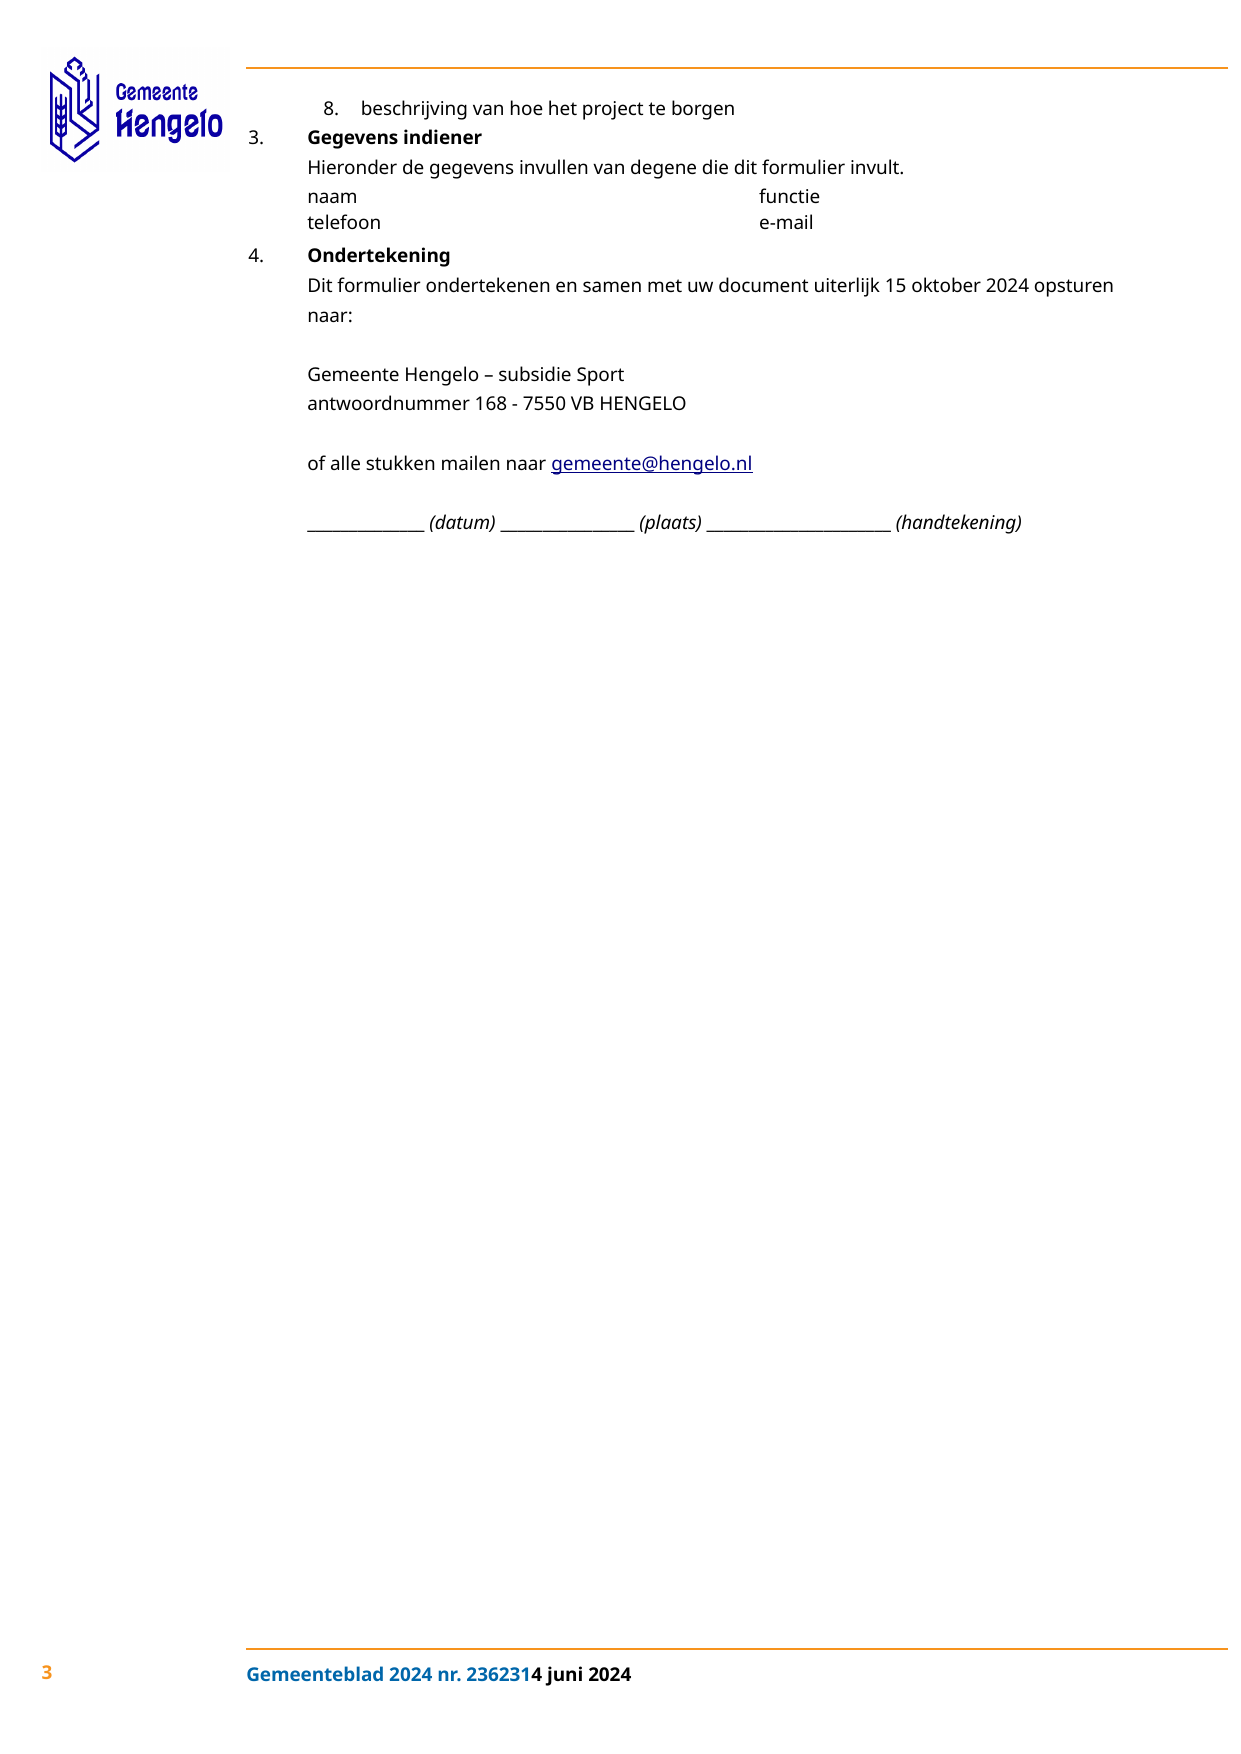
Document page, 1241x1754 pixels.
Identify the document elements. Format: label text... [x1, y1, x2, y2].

picture [41, 47, 231, 172]
table_header functie [759, 184, 1211, 209]
list Gegevens indiener [248, 124, 1152, 150]
table_cell telefoon [307, 209, 759, 235]
list Ondertekening [248, 243, 1152, 268]
list Gemeente Hengelo – subsidie Sport [248, 361, 1152, 387]
list of alle stukken mailen naar gemeente@hengelo.nl [248, 450, 1152, 475]
list beschrijving van hoe het project te borgen [323, 95, 1152, 121]
table_cell e-mail [759, 209, 1211, 235]
list ______________ (datum) ________________ (plaats) ______________________ (handtekening) [248, 509, 1152, 534]
list Dit formulier ondertekenen en samen met uw document uiterlijk 15 oktober 2024 opsturen naar: [248, 272, 1152, 327]
list Hieronder de gegevens invullen van degene die dit formulier invult. [248, 154, 1152, 180]
table_header naam [307, 184, 759, 209]
list antwoordnummer 168 - 7550 VB HENGELO [248, 391, 1152, 416]
